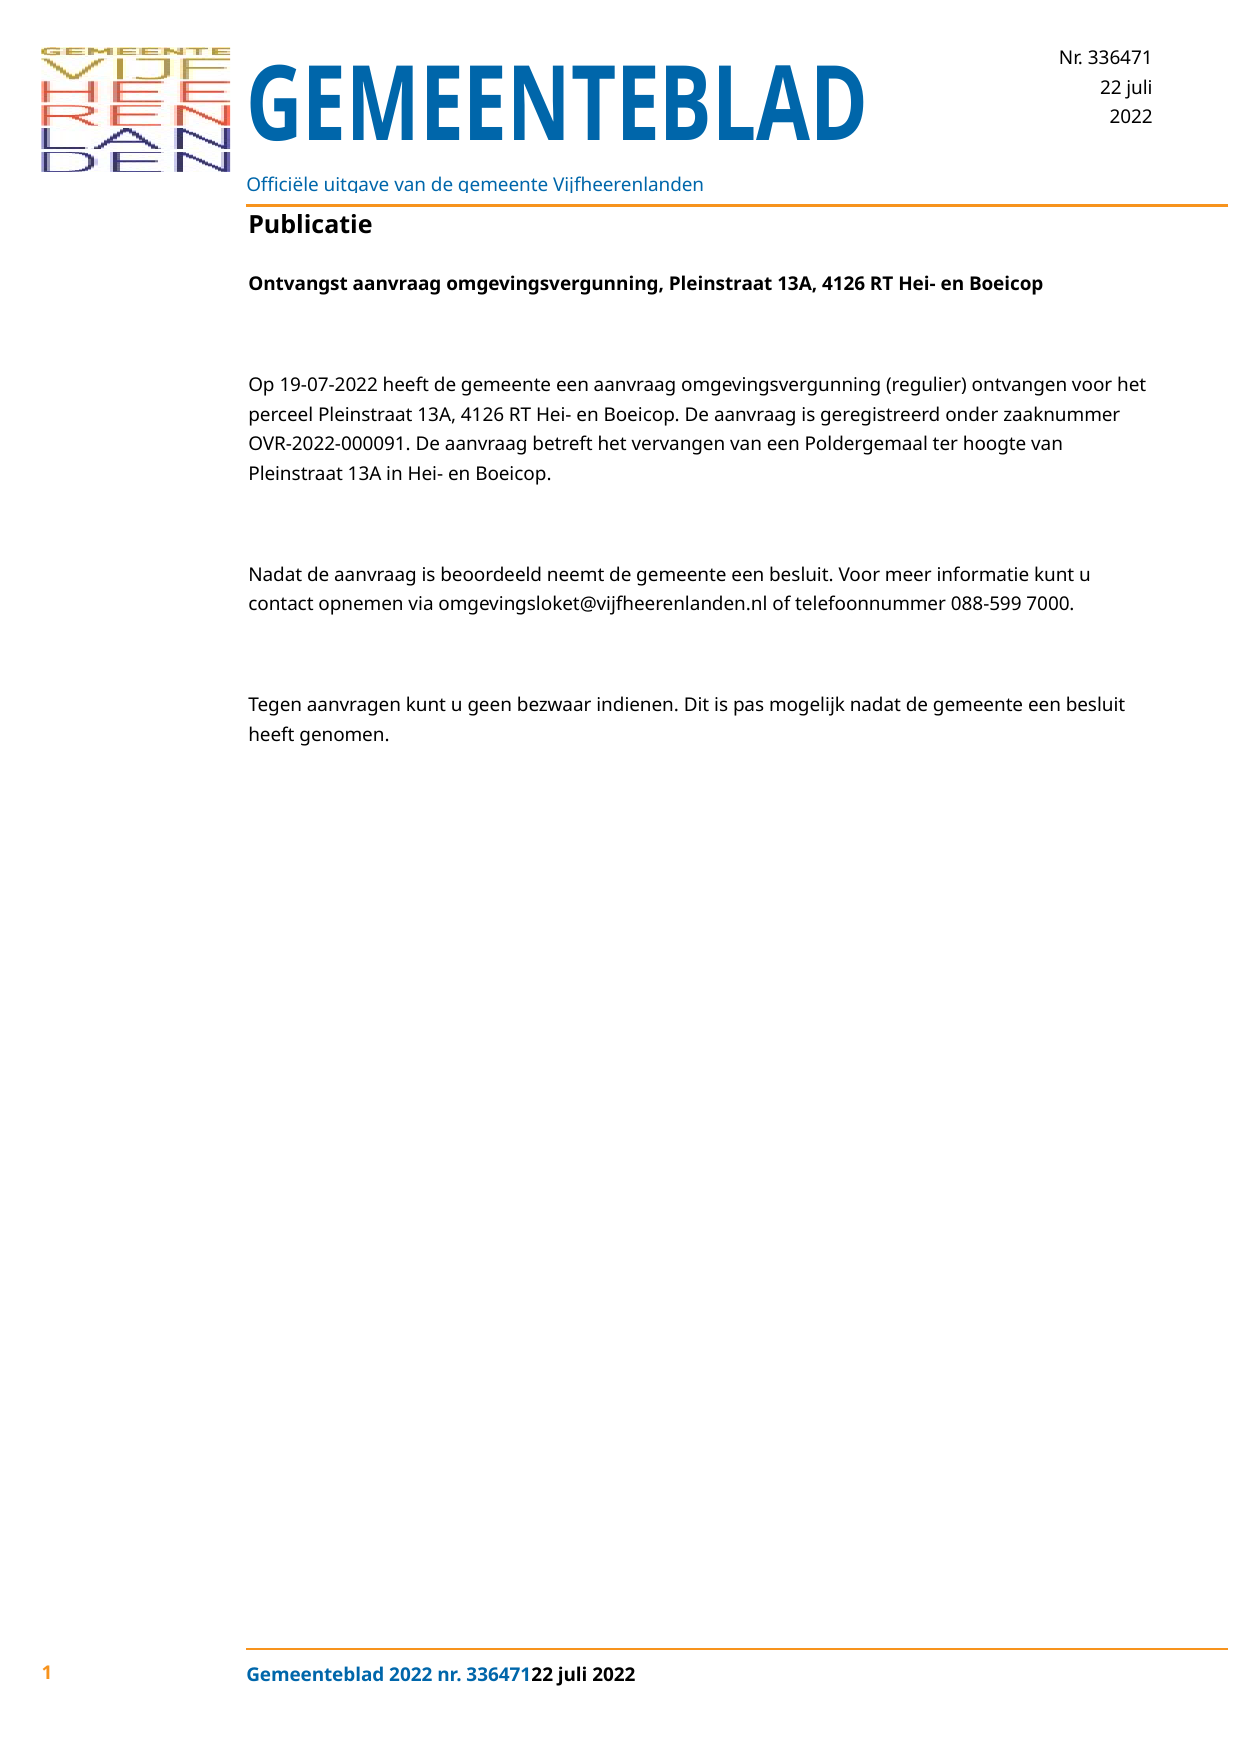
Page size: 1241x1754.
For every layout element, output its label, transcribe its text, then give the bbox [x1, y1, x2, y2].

text Publicatie [248, 207, 1152, 241]
text Ontvangst aanvraag omgevingsvergunning, Pleinstraat 13A, 4126 RT Hei- en Boeicop [248, 270, 1152, 296]
text Nadat de aanvraag is beoordeeld neemt de gemeente een besluit. Voor meer informatie kunt u contact opnemen via omgevingsloket@vijfheerenlanden.nl of telefoonnummer 088-599 7000. [248, 561, 1152, 616]
picture [41, 47, 231, 172]
text Tegen aanvragen kunt u geen bezwaar indienen. Dit is pas mogelijk nadat de gemeente een besluit heeft genomen. [248, 691, 1152, 746]
text Op 19-07-2022 heeft de gemeente een aanvraag omgevingsvergunning (regulier) ontvangen voor het perceel Pleinstraat 13A, 4126 RT Hei- en Boeicop. De aanvraag is geregistreerd onder zaaknummer OVR-2022-000091. De aanvraag betreft het vervangen van een Poldergemaal ter hoogte van Pleinstraat 13A in Hei- en Boeicop. [248, 371, 1152, 486]
